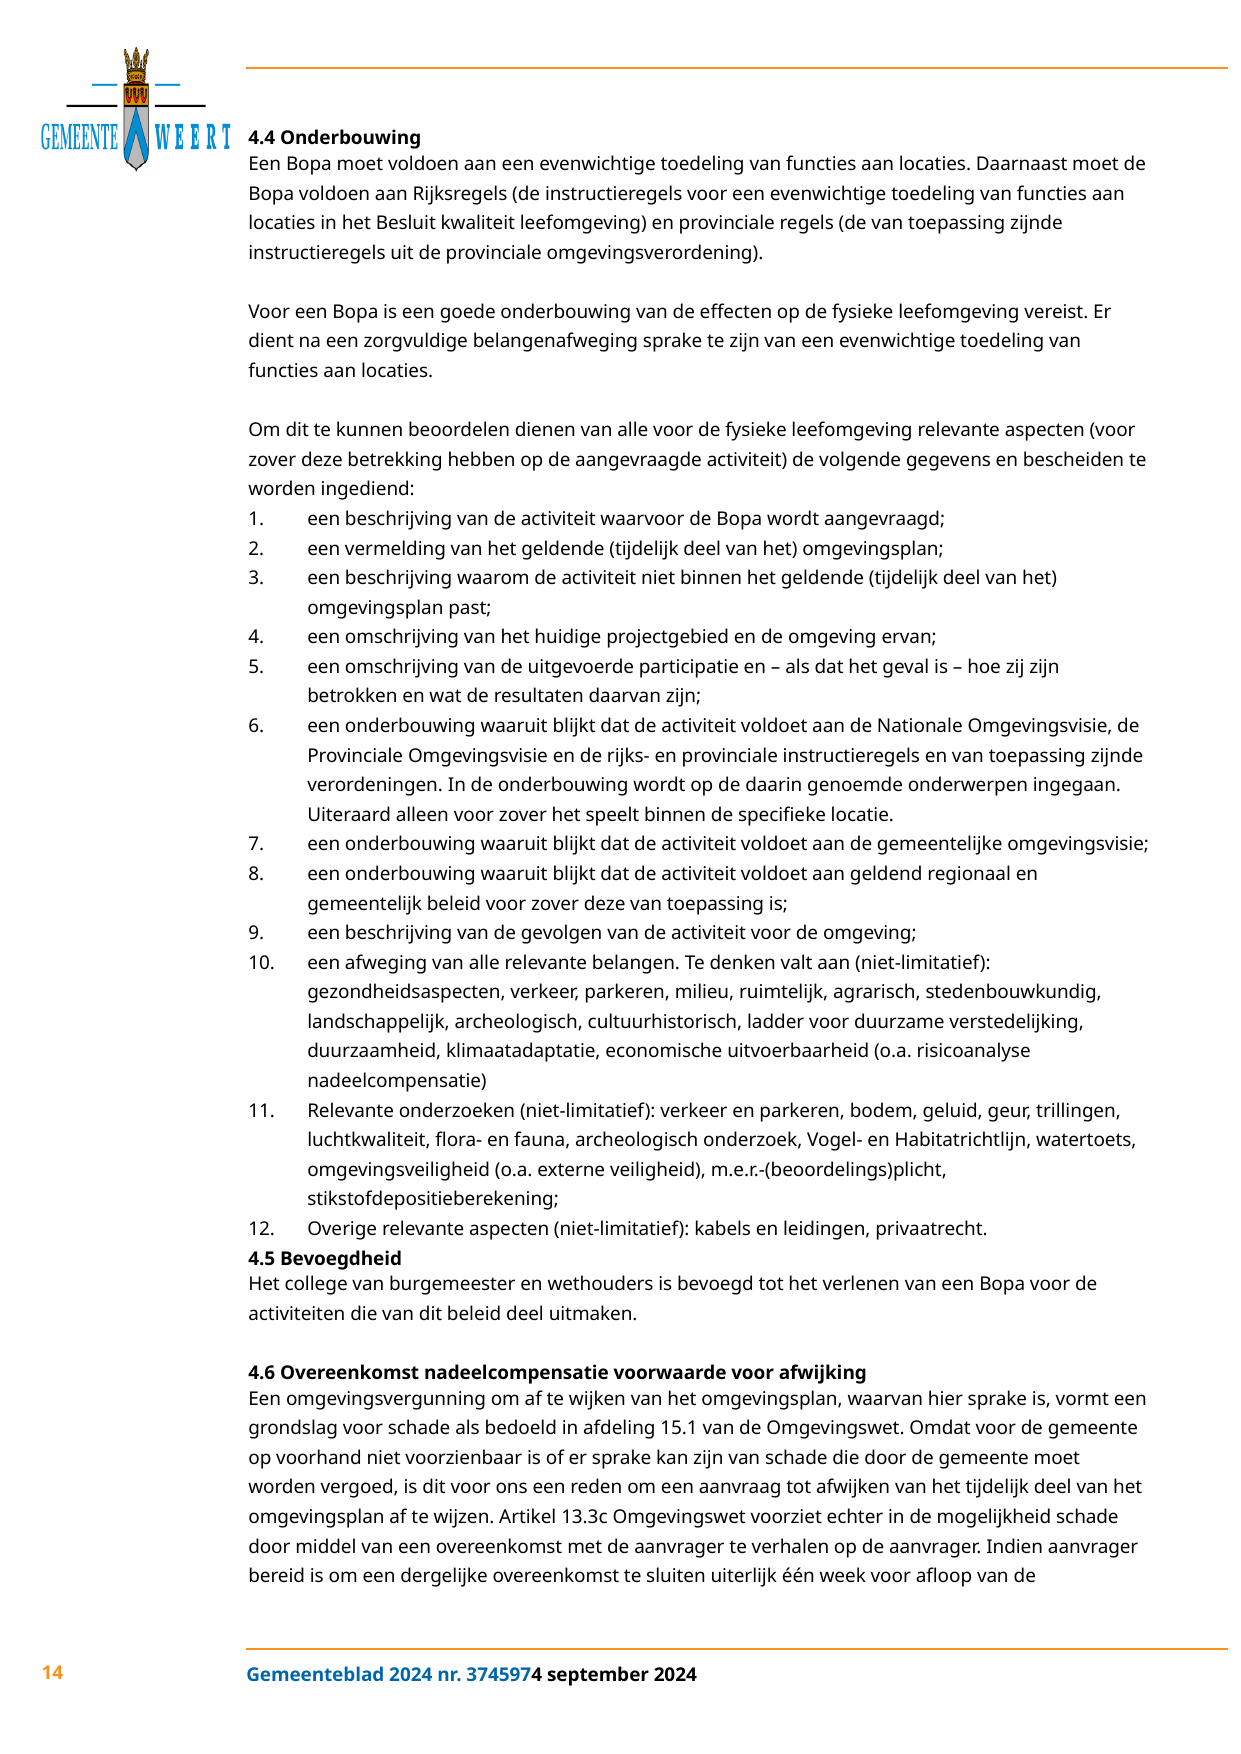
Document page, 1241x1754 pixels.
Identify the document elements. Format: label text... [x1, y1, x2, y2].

list een omschrijving van het huidige projectgebied en de omgeving ervan; [248, 623, 1152, 649]
list een beschrijving waarom de activiteit niet binnen het geldende (tijdelijk deel van het) omgevingsplan past; [248, 564, 1152, 619]
list een afweging van alle relevante belangen. Te denken valt aan (niet-limitatief): gezondheidsaspecten, verkeer, parkeren, milieu, ruimtelijk, agrarisch, stedenbouwkundig, landschappelijk, archeologisch, cultuurhistorisch, ladder voor duurzame verstedelijking, duurzaamheid, klimaatadaptatie, economische uitvoerbaarheid (o.a. risicoanalyse nadeelcompensatie) [248, 949, 1152, 1093]
text Om dit te kunnen beoordelen dienen van alle voor de fysieke leefomgeving relevante aspecten (voor zover deze betrekking hebben op de aangevraagde activiteit) de volgende gegevens en bescheiden te worden ingediend: [248, 416, 1152, 501]
text Het college van burgemeester en wethouders is bevoegd tot het verlenen van een Bopa voor de activiteiten die van dit beleid deel uitmaken. [248, 1270, 1152, 1326]
text 4.4 Onderbouwing [248, 124, 1152, 150]
list een onderbouwing waaruit blijkt dat de activiteit voldoet aan geldend regionaal en gemeentelijk beleid voor zover deze van toepassing is; [248, 860, 1152, 915]
list een onderbouwing waaruit blijkt dat de activiteit voldoet aan de gemeentelijke omgevingsvisie; [248, 831, 1152, 856]
text Een omgevingsvergunning om af te wijken van het omgevingsplan, waarvan hier sprake is, vormt een grondslag voor schade als bedoeld in afdeling 15.1 van de Omgevingswet. Omdat voor de gemeente op voorhand niet voorzienbaar is of er sprake kan zijn van schade die door de gemeente moet worden vergoed, is dit voor ons een reden om een aanvraag tot afwijken van het tijdelijk deel van het omgevingsplan af te wijzen. Artikel 13.3c Omgevingswet voorziet echter in de mogelijkheid schade door middel van een overeenkomst met de aanvrager te verhalen op de aanvrager. Indien aanvrager bereid is om een dergelijke overeenkomst te sluiten uiterlijk één week voor afloop van de [248, 1385, 1152, 1588]
list een omschrijving van de uitgevoerde participatie en – als dat het geval is – hoe zij zijn betrokken en wat de resultaten daarvan zijn; [248, 653, 1152, 708]
text Voor een Bopa is een goede onderbouwing van de effecten op de fysieke leefomgeving vereist. Er dient na een zorgvuldige belangenafweging sprake te zijn van een evenwichtige toedeling van functies aan locaties. [248, 298, 1152, 383]
text Een Bopa moet voldoen aan een evenwichtige toedeling van functies aan locaties. Daarnaast moet de Bopa voldoen aan Rijksregels (de instructieregels voor een evenwichtige toedeling van functies aan locaties in het Besluit kwaliteit leefomgeving) en provinciale regels (de van toepassing zijnde instructieregels uit de provinciale omgevingsverordening). [248, 150, 1152, 264]
list een beschrijving van de gevolgen van de activiteit voor de omgeving; [248, 919, 1152, 945]
text 4.5 Bevoegdheid [248, 1245, 1152, 1270]
list een onderbouwing waaruit blijkt dat de activiteit voldoet aan de Nationale Omgevingsvisie, de Provinciale Omgevingsvisie en de rijks- en provinciale instructieregels en van toepassing zijnde verordeningen. In de onderbouwing wordt op de daarin genoemde onderwerpen ingegaan. Uiteraard alleen voor zover het speelt binnen de specifieke locatie. [248, 712, 1152, 827]
list Relevante onderzoeken (niet-limitatief): verkeer en parkeren, bodem, geluid, geur, trillingen, luchtkwaliteit, flora- en fauna, archeologisch onderzoek, Vogel- en Habitatrichtlijn, watertoets, omgevingsveiligheid (o.a. externe veiligheid), m.e.r.-(beoordelings)plicht, stikstofdepositieberekening; [248, 1097, 1152, 1211]
picture [41, 47, 231, 172]
list Overige relevante aspecten (niet-limitatief): kabels en leidingen, privaatrecht. [248, 1215, 1152, 1241]
list een vermelding van het geldende (tijdelijk deel van het) omgevingsplan; [248, 535, 1152, 560]
list een beschrijving van de activiteit waarvoor de Bopa wordt aangevraagd; [248, 505, 1152, 531]
text 4.6 Overeenkomst nadeelcompensatie voorwaarde voor afwijking [248, 1359, 1152, 1385]
